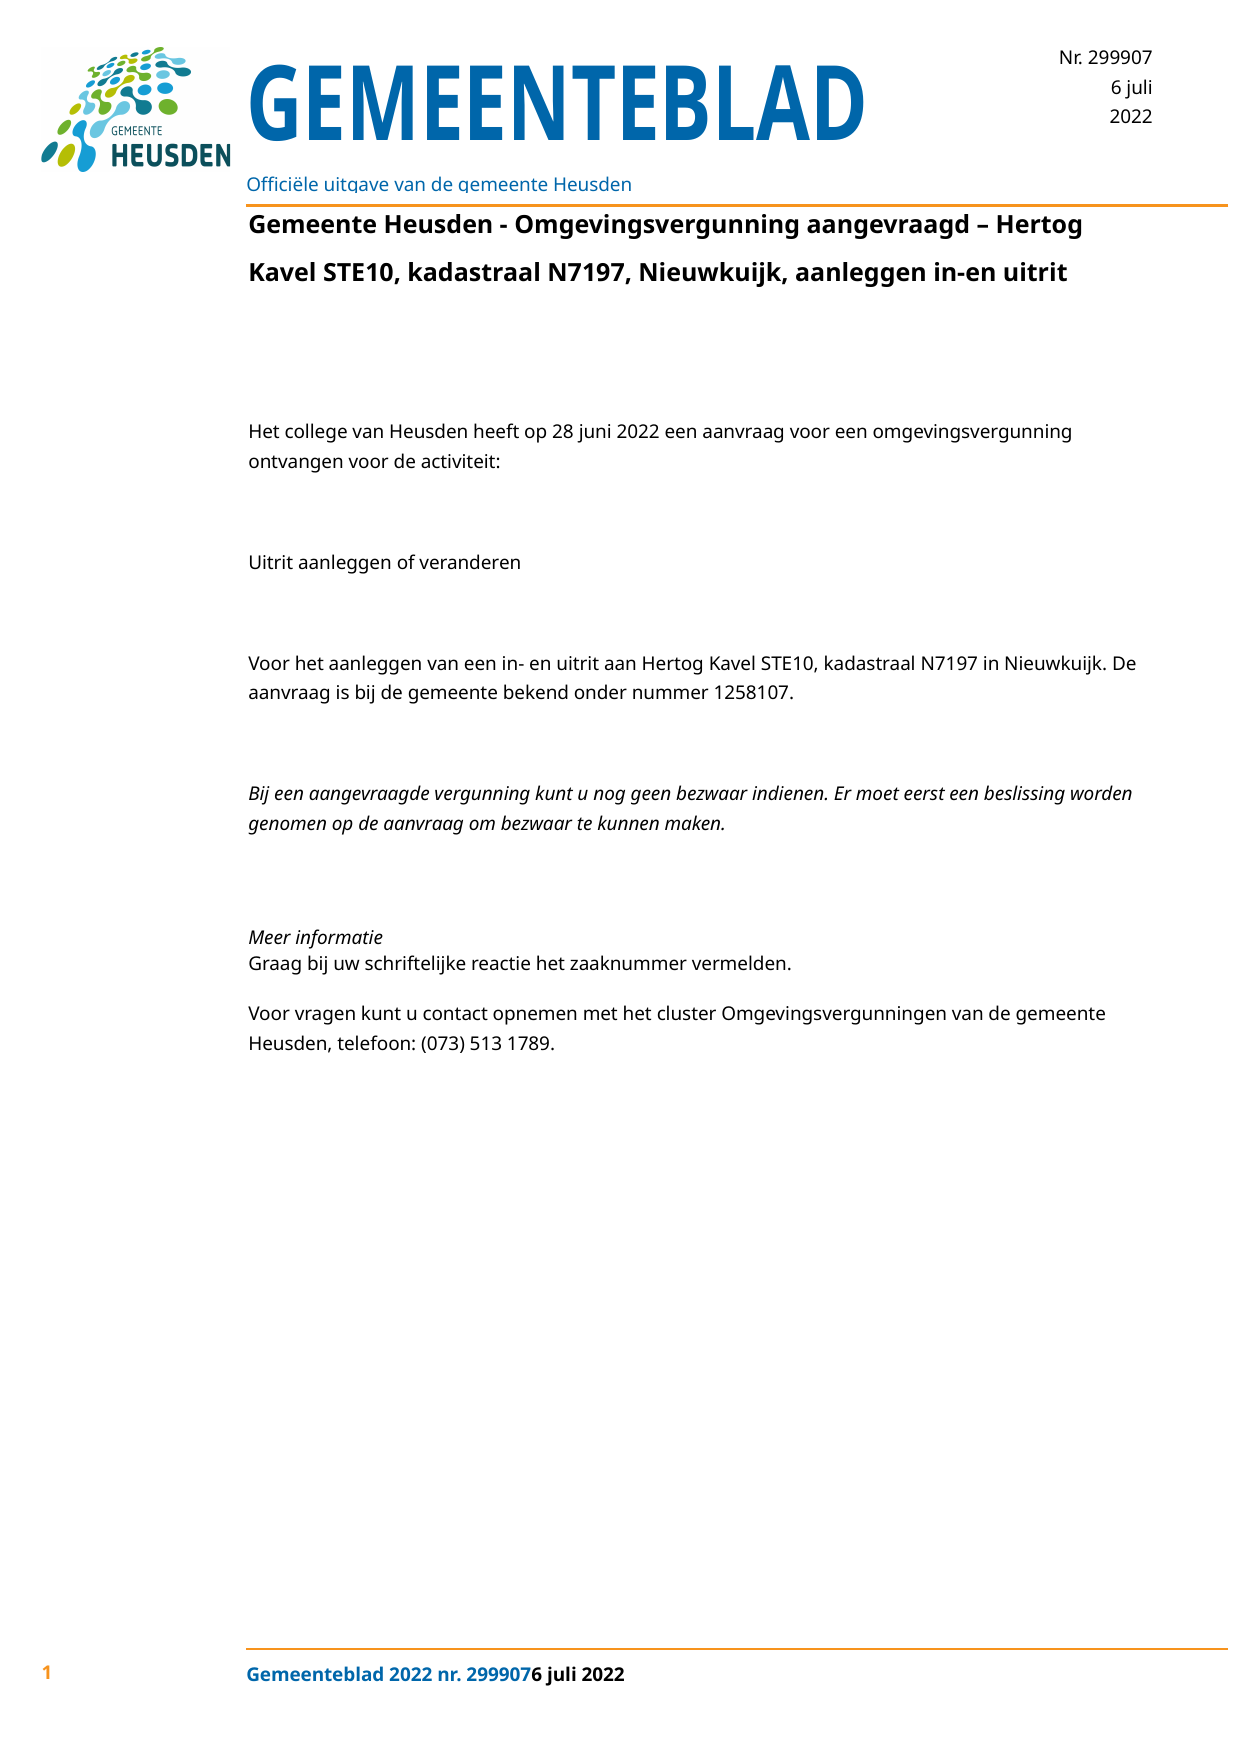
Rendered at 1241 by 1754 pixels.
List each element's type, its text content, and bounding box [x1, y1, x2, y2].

text Meer informatie [248, 924, 1152, 950]
text Voor vragen kunt u contact opnemen met het cluster Omgevingsvergunningen van de gemeente Heusden, telefoon: (073) 513 1789. [248, 1001, 1152, 1056]
text Voor het aanleggen van een in- en uitrit aan Hertog Kavel STE10, kadastraal N7197 in Nieuwkuijk. De aanvraag is bij de gemeente bekend onder nummer 1258107. [248, 650, 1152, 705]
text Bij een aangevraagde vergunning kunt u nog geen bezwaar indienen. Er moet eerst een beslissing worden genomen op de aanvraag om bezwaar te kunnen maken. [248, 780, 1152, 836]
picture [41, 47, 231, 172]
text Het college van Heusden heeft op 28 juni 2022 een aanvraag voor een omgevingsvergunning ontvangen voor de activiteit: [248, 419, 1152, 474]
text Gemeente Heusden - Omgevingsvergunning aangevraagd – Hertog Kavel STE10, kadastraal N7197, Nieuwkuijk, aanleggen in-en uitrit [248, 207, 1152, 288]
text Graag bij uw schriftelijke reactie het zaaknummer vermelden. [248, 950, 1152, 976]
text Uitrit aanleggen of veranderen [248, 549, 1152, 575]
